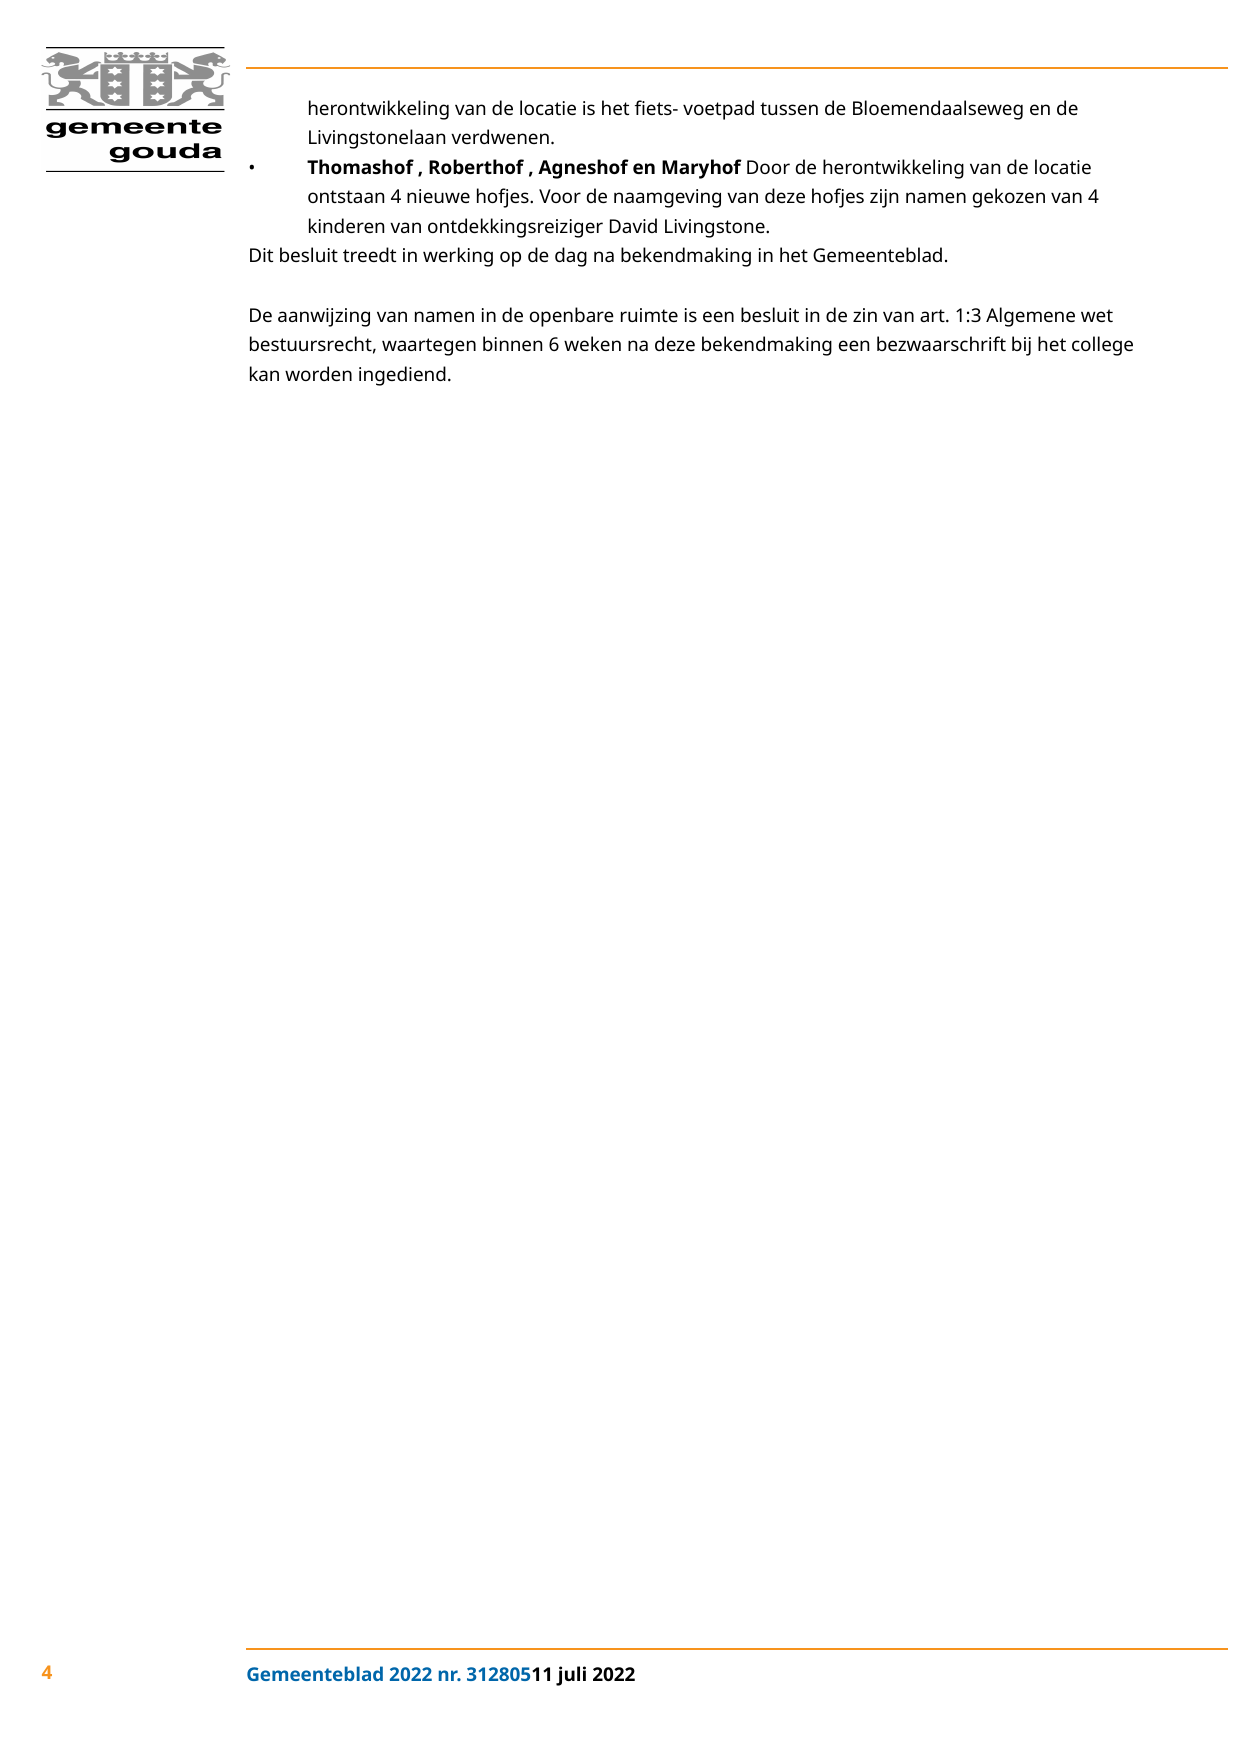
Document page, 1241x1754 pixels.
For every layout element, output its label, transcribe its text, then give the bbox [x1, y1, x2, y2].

picture [41, 47, 231, 172]
text Dit besluit treedt in werking op de dag na bekendmaking in het Gemeenteblad. [248, 243, 1152, 268]
list Thomashof , Roberthof , Agneshof en Maryhof Door de herontwikkeling van de locatie ontstaan 4 nieuwe hofjes. Voor de naamgeving van deze hofjes zijn namen gekozen van 4 kinderen van ontdekkingsreiziger David Livingstone. [248, 154, 1152, 239]
list herontwikkeling van de locatie is het fiets- voetpad tussen de Bloemendaalseweg en de Livingstonelaan verdwenen. [248, 95, 1152, 150]
text De aanwijzing van namen in de openbare ruimte is een besluit in de zin van art. 1:3 Algemene wet bestuursrecht, waartegen binnen 6 weken na deze bekendmaking een bezwaarschrift bij het college kan worden ingediend. [248, 302, 1152, 387]
